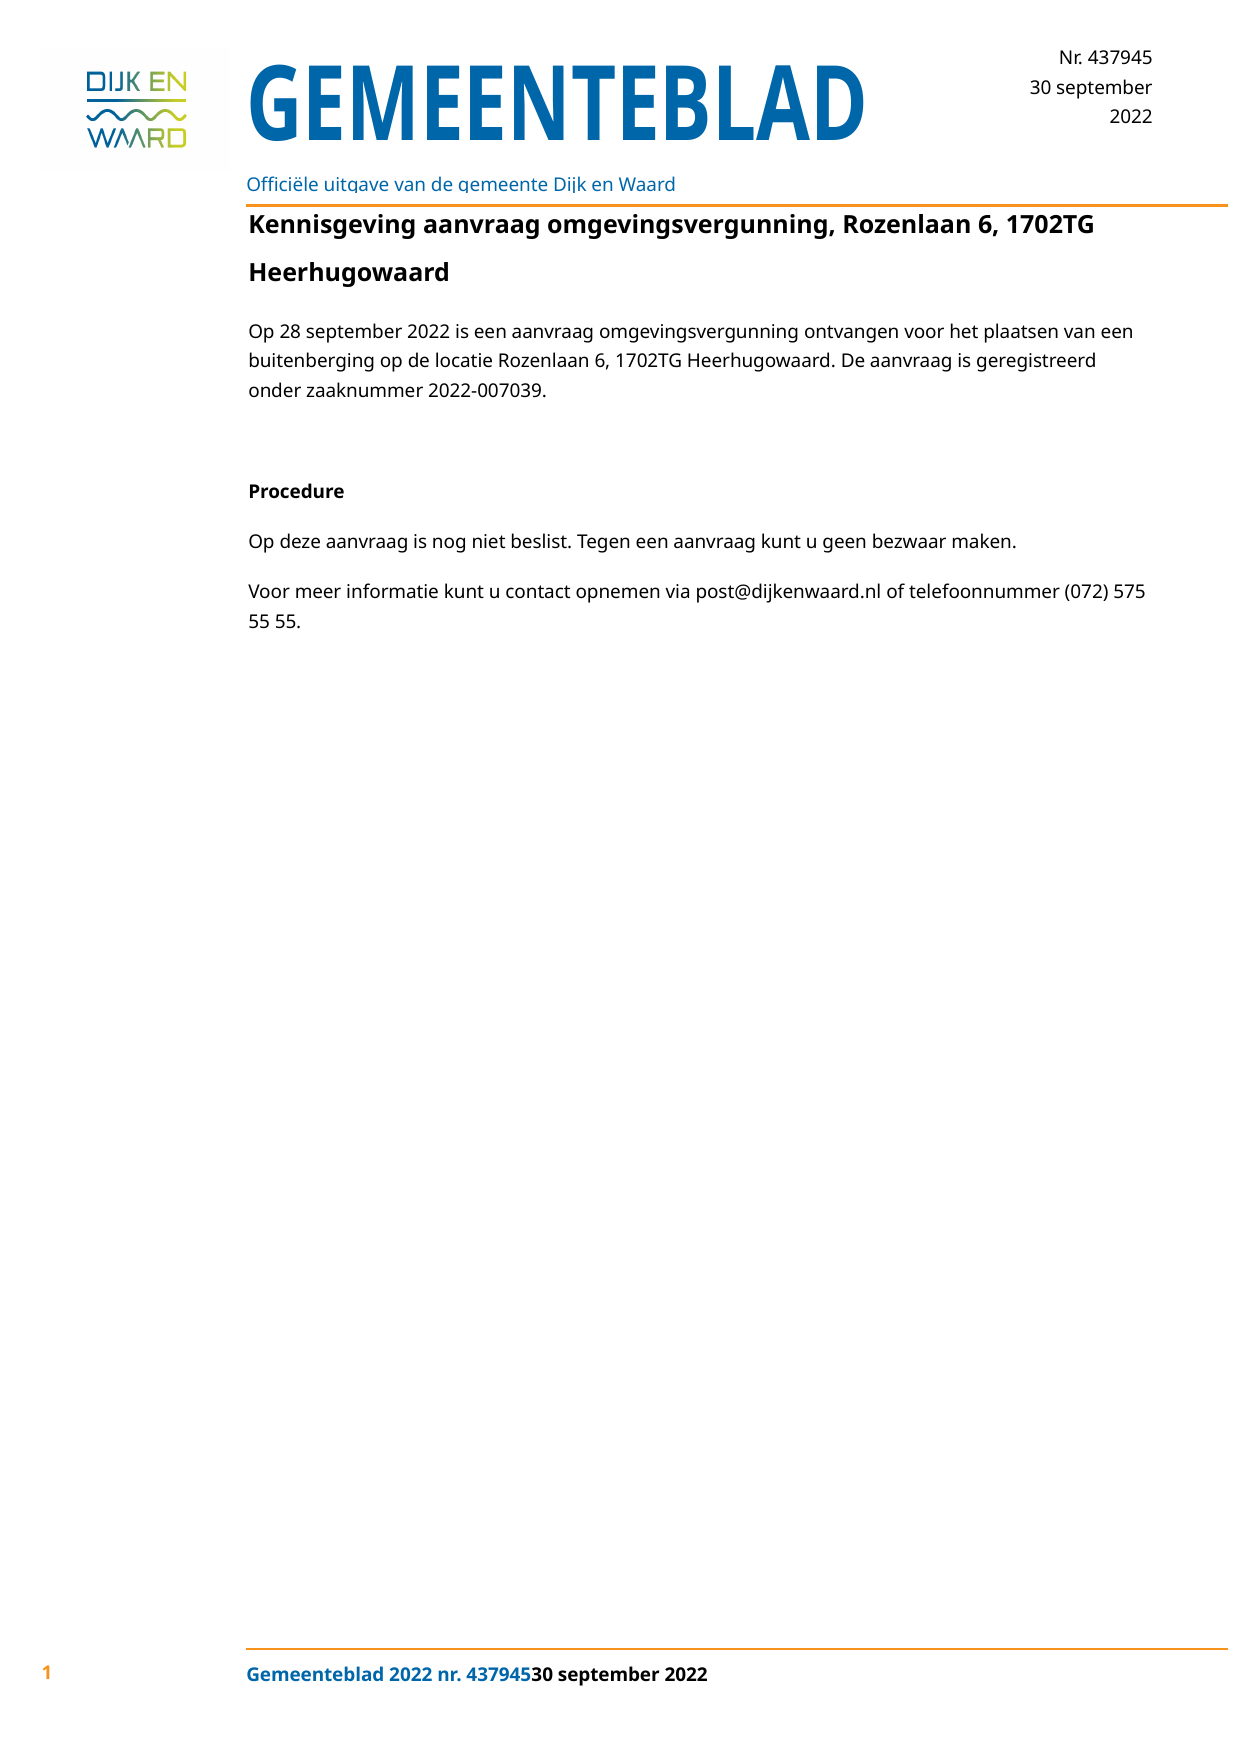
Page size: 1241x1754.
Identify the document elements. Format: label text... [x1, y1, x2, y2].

text Procedure [248, 478, 1152, 504]
text Kennisgeving aanvraag omgevingsvergunning, Rozenlaan 6, 1702TG Heerhugowaard [248, 207, 1152, 288]
text Op deze aanvraag is nog niet beslist. Tegen een aanvraag kunt u geen bezwaar maken. [248, 528, 1152, 554]
picture [41, 47, 231, 172]
text Op 28 september 2022 is een aanvraag omgevingsvergunning ontvangen voor het plaatsen van een buitenberging op de locatie Rozenlaan 6, 1702TG Heerhugowaard. De aanvraag is geregistreerd onder zaaknummer 2022-007039. [248, 318, 1152, 403]
text Voor meer informatie kunt u contact opnemen via post@dijkenwaard.nl of telefoonnummer (072) 575 55 55. [248, 579, 1152, 634]
